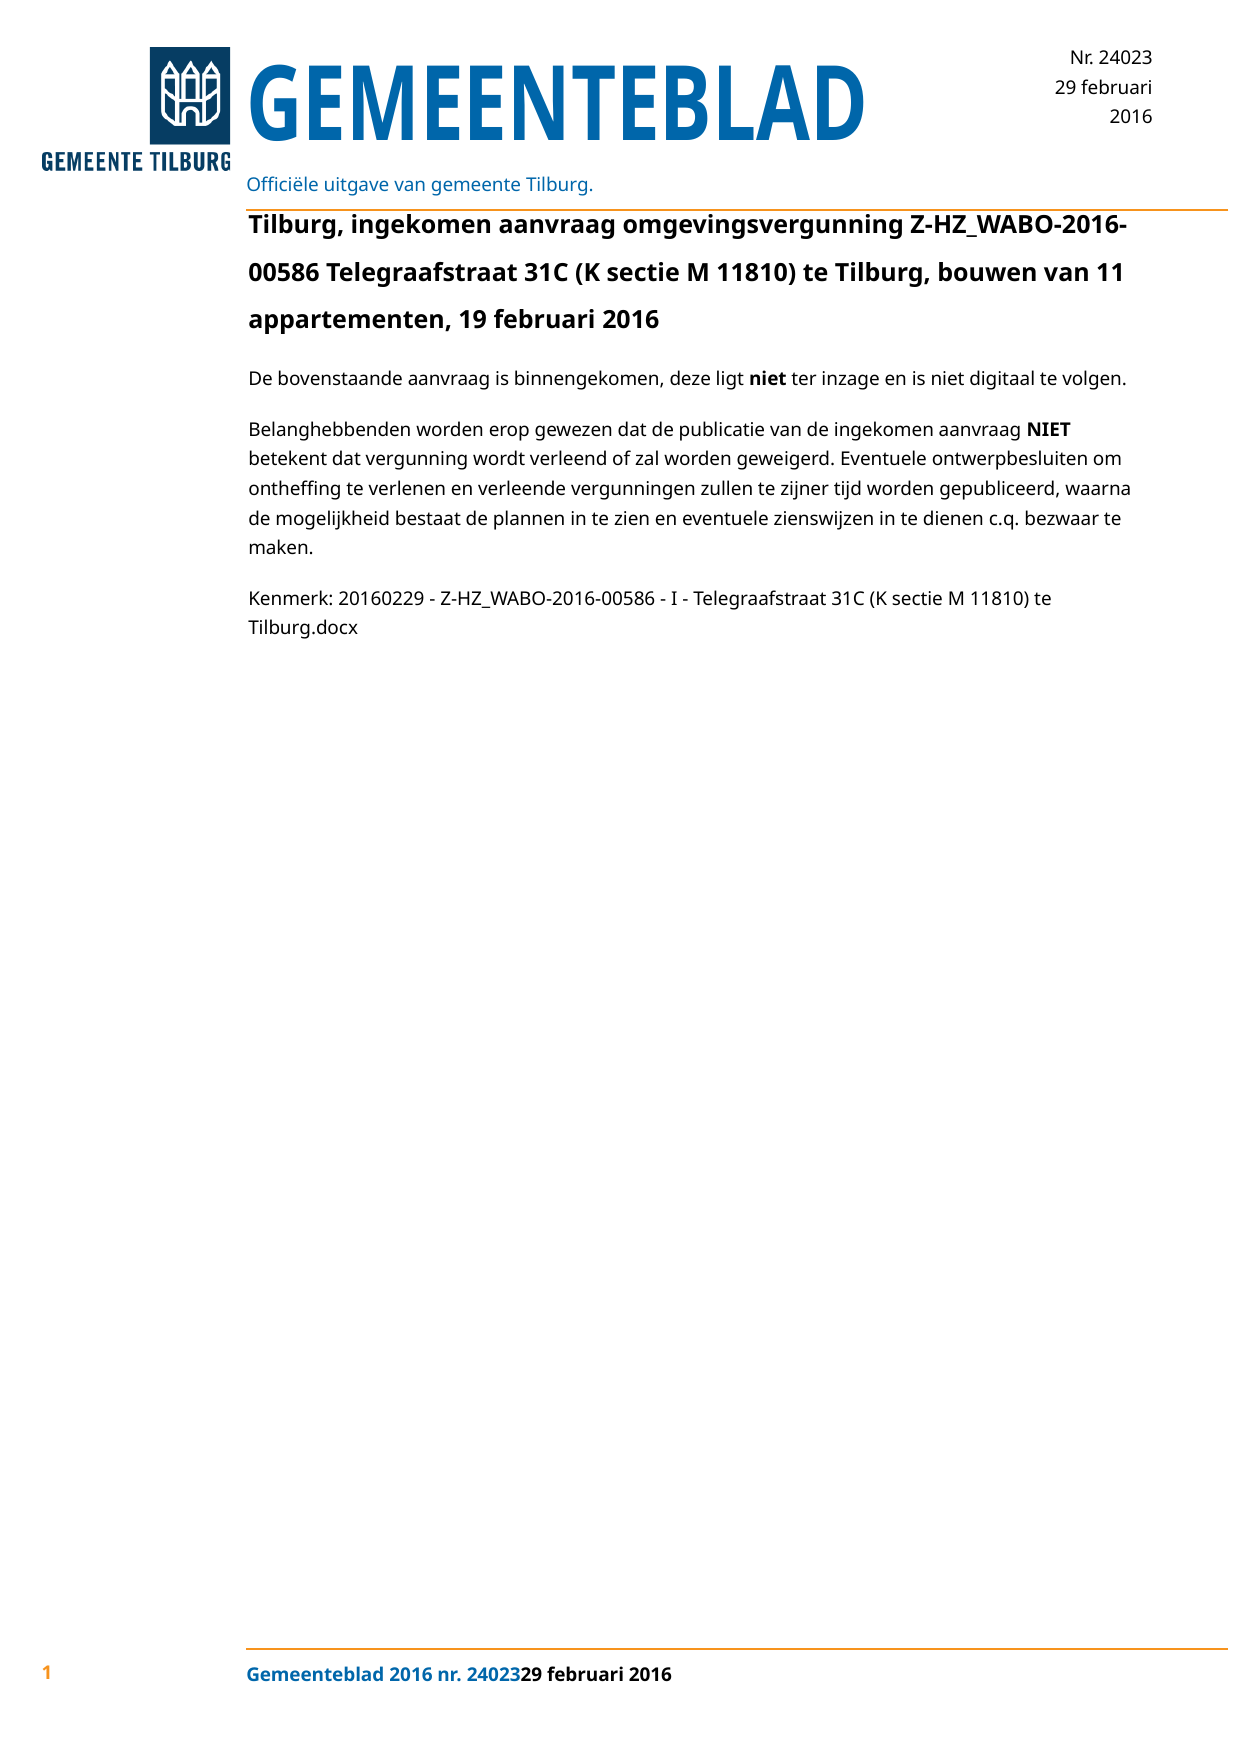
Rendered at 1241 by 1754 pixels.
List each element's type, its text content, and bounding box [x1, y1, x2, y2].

text Kenmerk: 20160229 - Z-HZ_WABO-2016-00586 - I - Telegraafstraat 31C (K sectie M 11810) te Tilburg.docx [248, 585, 1152, 640]
text Tilburg, ingekomen aanvraag omgevingsvergunning Z-HZ_WABO-2016-00586 Telegraafstraat 31C (K sectie M 11810) te Tilburg, bouwen van 11 appartementen, 19 februari 2016 [248, 211, 1152, 336]
picture [41, 47, 231, 172]
text Belanghebbenden worden erop gewezen dat de publicatie van de ingekomen aanvraag NIET betekent dat vergunning wordt verleend of zal worden geweigerd. Eventuele ontwerpbesluiten om ontheffing te verlenen en verleende vergunningen zullen te zijner tijd worden gepubliceerd, waarna de mogelijkheid bestaat de plannen in te zien en eventuele zienswijzen in te dienen c.q. bezwaar te maken. [248, 416, 1152, 560]
text De bovenstaande aanvraag is binnengekomen, deze ligt niet ter inzage en is niet digitaal te volgen. [248, 366, 1152, 391]
